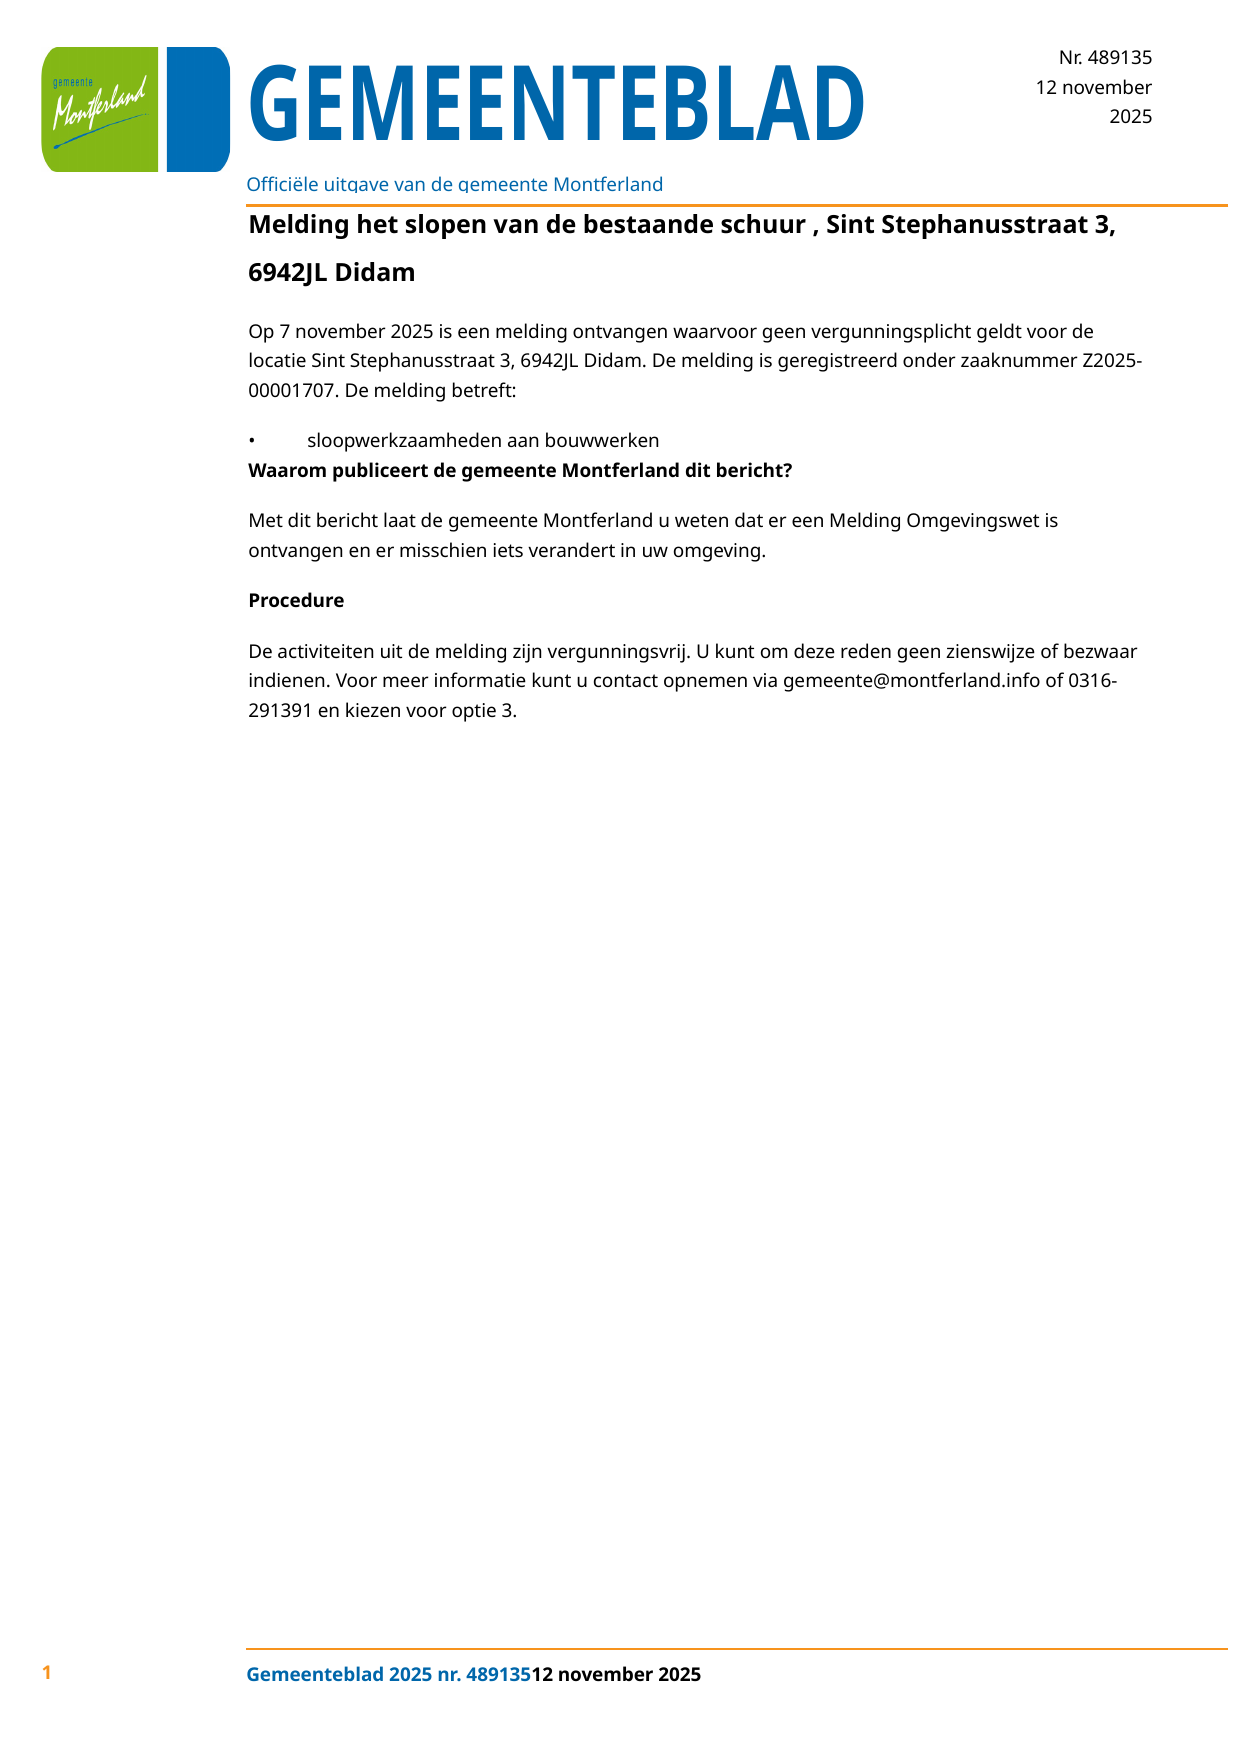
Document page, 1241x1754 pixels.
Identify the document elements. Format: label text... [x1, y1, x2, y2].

text Melding het slopen van de bestaande schuur , Sint Stephanusstraat 3, 6942JL Didam [248, 207, 1152, 288]
text De activiteiten uit de melding zijn vergunningsvrij. U kunt om deze reden geen zienswijze of bezwaar indienen. Voor meer informatie kunt u contact opnemen via gemeente@montferland.info of 0316-291391 en kiezen voor optie 3. [248, 638, 1152, 723]
text Met dit bericht laat de gemeente Montferland u weten dat er een Melding Omgevingswet is ontvangen en er misschien iets verandert in uw omgeving. [248, 507, 1152, 563]
picture [41, 47, 231, 172]
text Waarom publiceert de gemeente Montferland dit bericht? [248, 457, 1152, 483]
text Procedure [248, 587, 1152, 613]
text Op 7 november 2025 is een melding ontvangen waarvoor geen vergunningsplicht geldt voor de locatie Sint Stephanusstraat 3, 6942JL Didam. De melding is geregistreerd onder zaaknummer Z2025-00001707. De melding betreft: [248, 318, 1152, 403]
list sloopwerkzaamheden aan bouwwerken [248, 427, 1152, 453]
